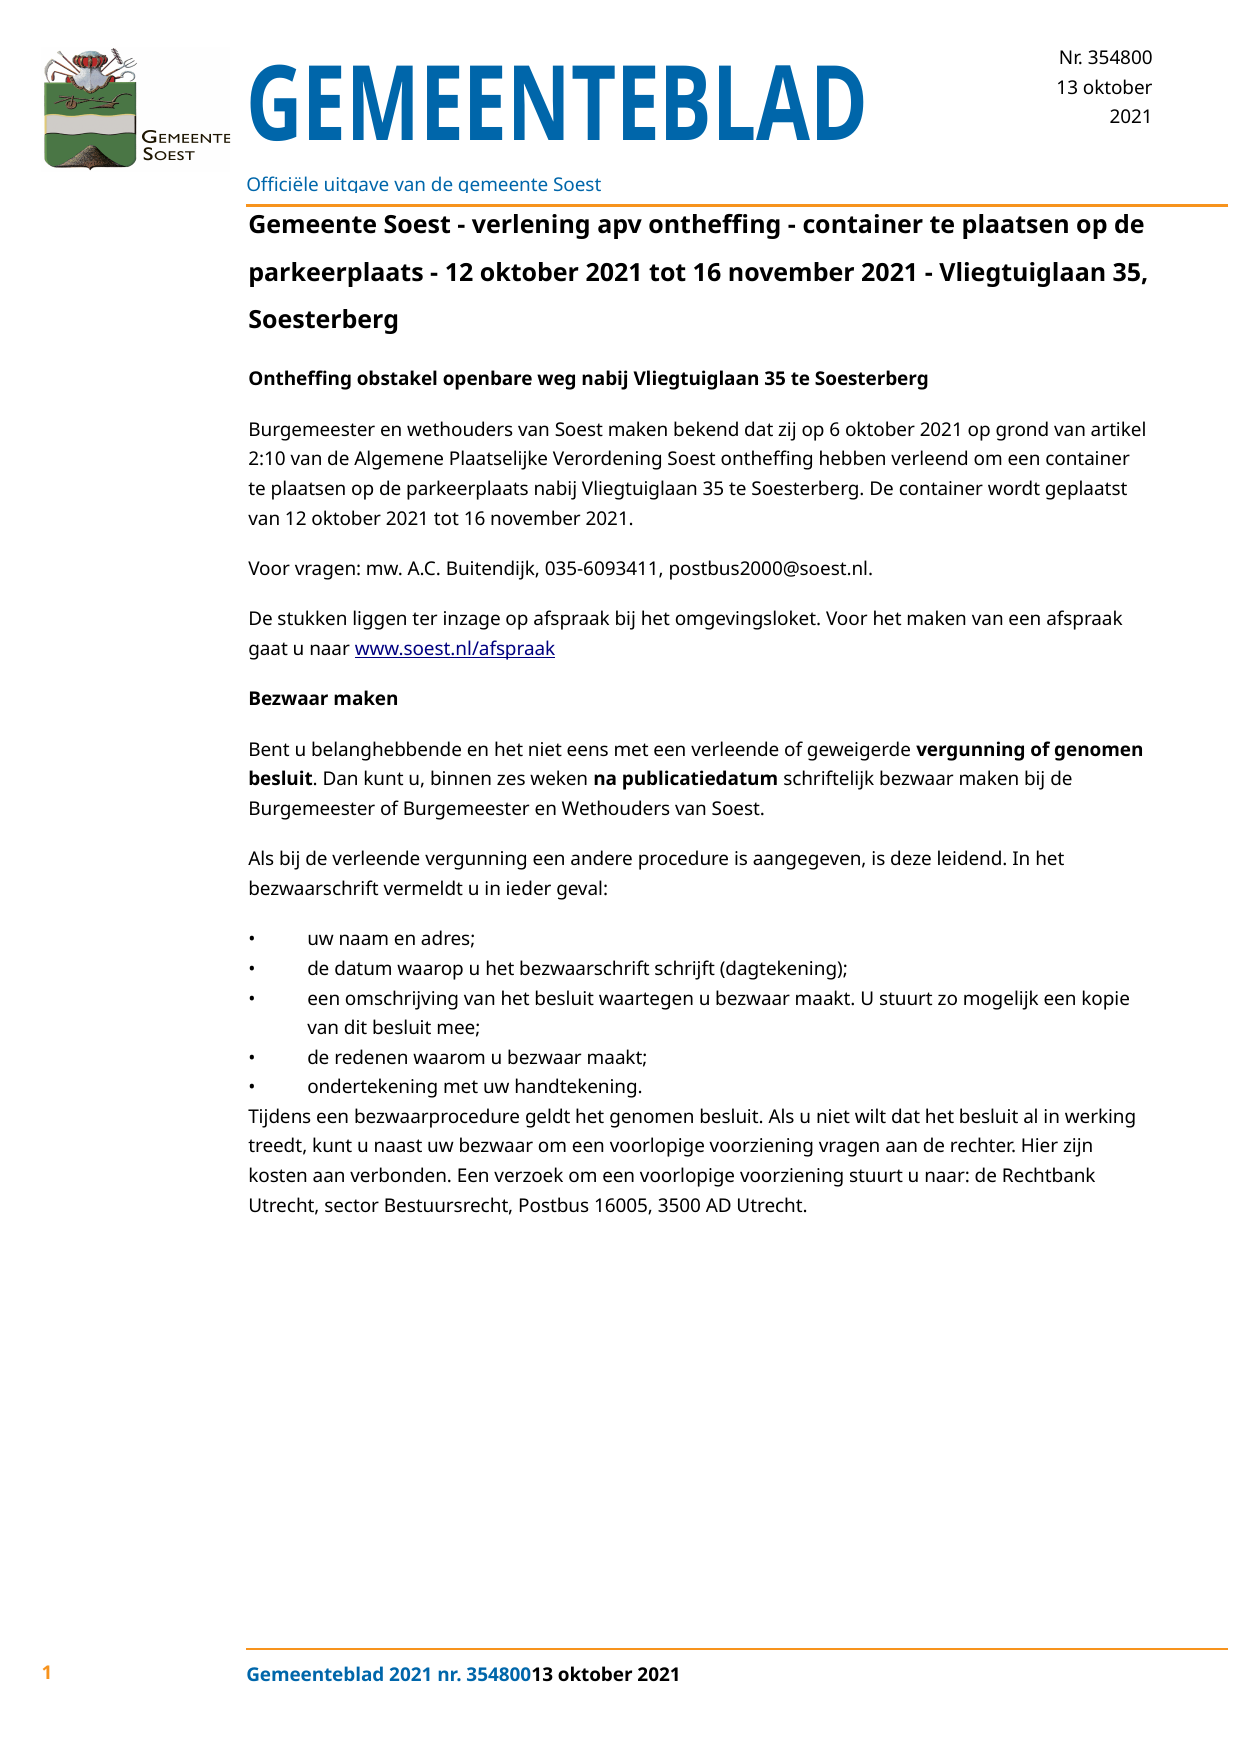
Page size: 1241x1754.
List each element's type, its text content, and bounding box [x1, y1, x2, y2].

text Bezwaar maken [248, 686, 1152, 711]
text Als bij de verleende vergunning een andere procedure is aangegeven, is deze leidend. In het bezwaarschrift vermeldt u in ieder geval: [248, 846, 1152, 901]
text Tijdens een bezwaarprocedure geldt het genomen besluit. Als u niet wilt dat het besluit al in werking treedt, kunt u naast uw bezwaar om een voorlopige voorziening vragen aan de rechter. Hier zijn kosten aan verbonden. Een verzoek om een voorlopige voorziening stuurt u naar: de Rechtbank Utrecht, sector Bestuursrecht, Postbus 16005, 3500 AD Utrecht. [248, 1103, 1152, 1217]
list uw naam en adres; [248, 926, 1152, 951]
list de datum waarop u het bezwaarschrift schrijft (dagtekening); [248, 955, 1152, 981]
list een omschrijving van het besluit waartegen u bezwaar maakt. U stuurt zo mogelijk een kopie van dit besluit mee; [248, 985, 1152, 1040]
picture [41, 47, 231, 172]
text Ontheffing obstakel openbare weg nabij Vliegtuiglaan 35 te Soesterberg [248, 366, 1152, 391]
list de redenen waarom u bezwaar maakt; [248, 1044, 1152, 1069]
text Bent u belanghebbende en het niet eens met een verleende of geweigerde vergunning of genomen besluit. Dan kunt u, binnen zes weken na publicatiedatum schriftelijk bezwaar maken bij de Burgemeester of Burgemeester en Wethouders van Soest. [248, 736, 1152, 821]
text Gemeente Soest - verlening apv ontheffing - container te plaatsen op de parkeerplaats - 12 oktober 2021 tot 16 november 2021 - Vliegtuiglaan 35, Soesterberg [248, 207, 1152, 336]
text Voor vragen: mw. A.C. Buitendijk, 035-6093411, postbus2000@soest.nl. [248, 555, 1152, 581]
list ondertekening met uw handtekening. [248, 1073, 1152, 1099]
text De stukken liggen ter inzage op afspraak bij het omgevingsloket. Voor het maken van een afspraak gaat u naar www.soest.nl/afspraak [248, 606, 1152, 661]
text Burgemeester en wethouders van Soest maken bekend dat zij op 6 oktober 2021 op grond van artikel 2:10 van de Algemene Plaatselijke Verordening Soest ontheffing hebben verleend om een container te plaatsen op de parkeerplaats nabij Vliegtuiglaan 35 te Soesterberg. De container wordt geplaatst van 12 oktober 2021 tot 16 november 2021. [248, 416, 1152, 530]
